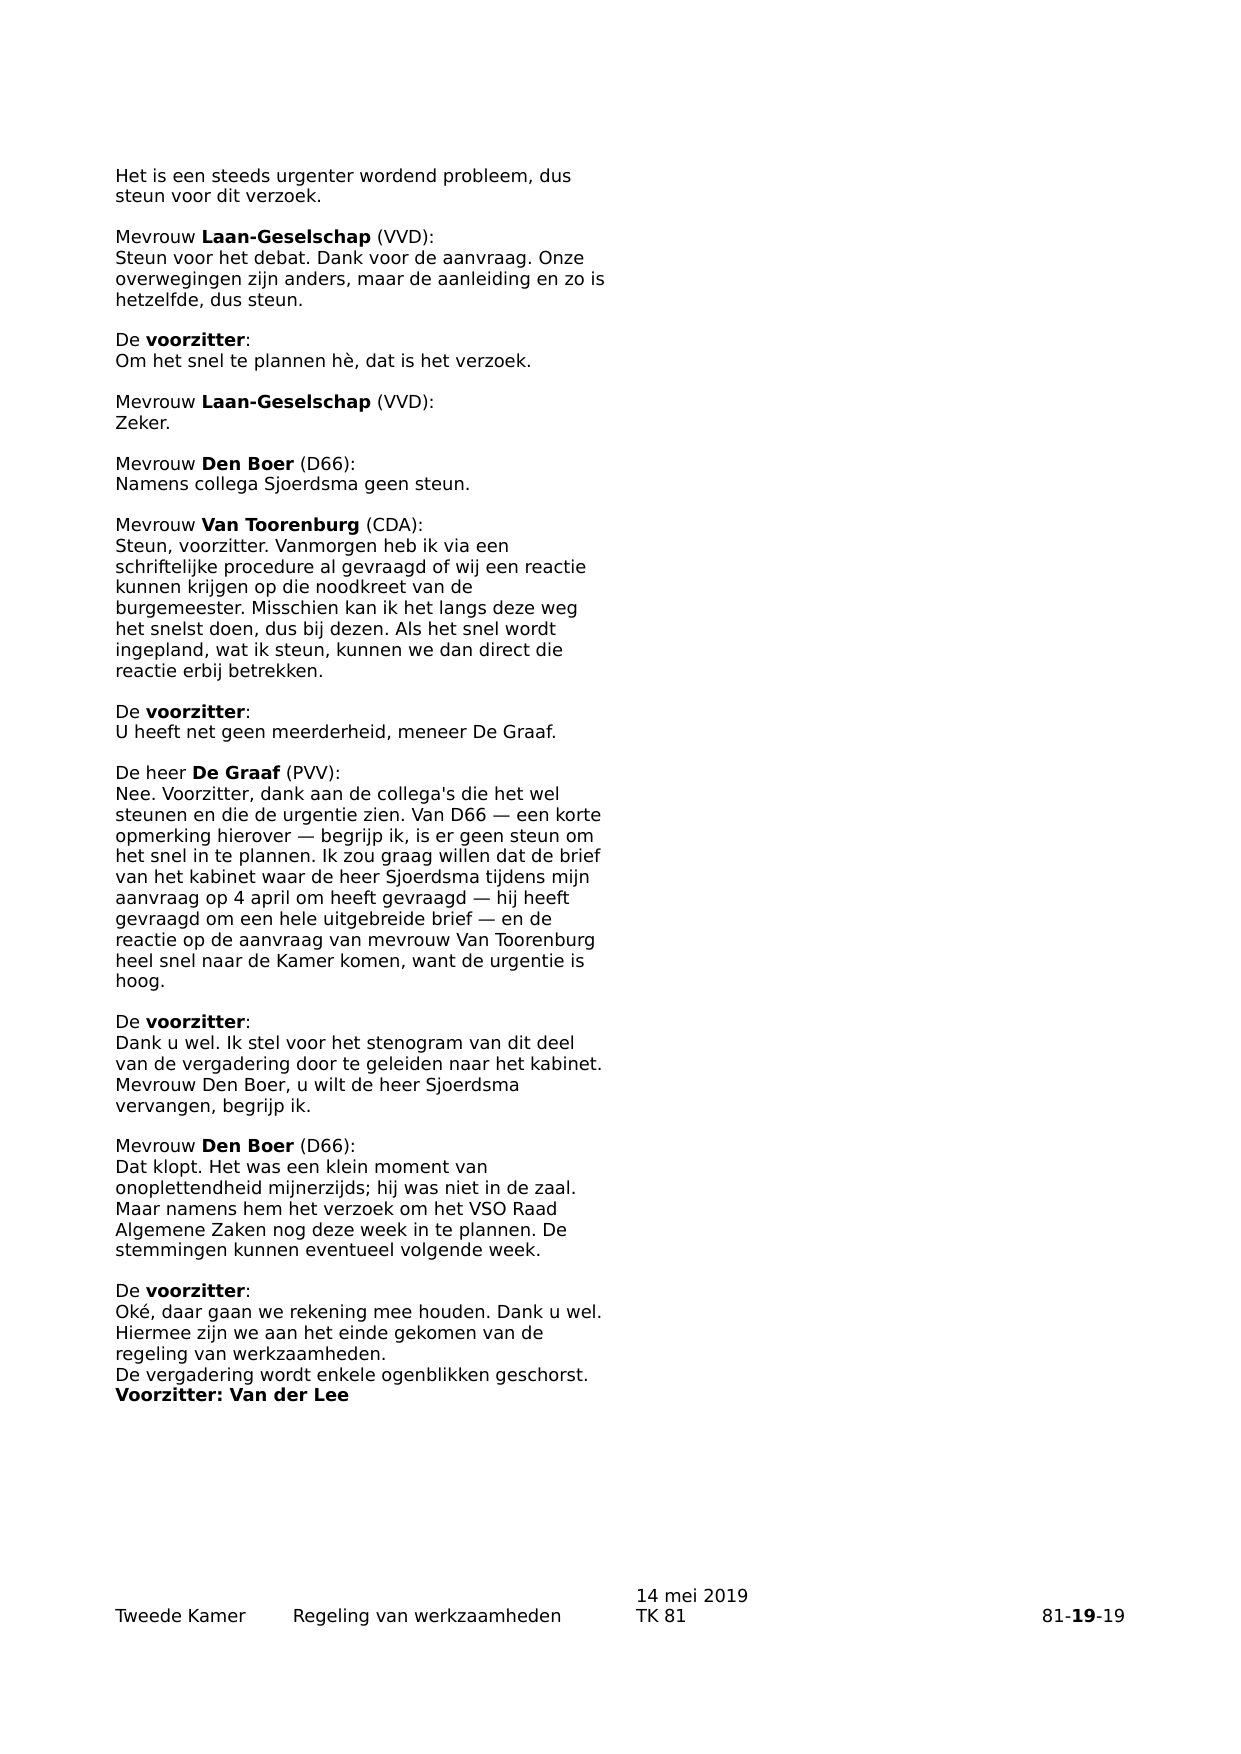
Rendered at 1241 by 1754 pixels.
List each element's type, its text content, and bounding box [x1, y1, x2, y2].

text Nee. Voorzitter, dank aan de collega's die het wel steunen en die de urgentie zien. Van D66 — een korte opmerking hierover — begrijp ik, is er geen steun om het snel in te plannen. Ik zou graag willen dat de brief van het kabinet waar de heer Sjoerdsma tijdens mijn aanvraag op 4 april om heeft gevraagd — hij heeft gevraagd om een hele uitgebreide brief — en de reactie op de aanvraag van mevrouw Van Toorenburg heel snel naar de Kamer komen, want de urgentie is hoog. [115, 784, 605, 992]
text Steun voor het debat. Dank voor de aanvraag. Onze overwegingen zijn anders, maar de aanleiding en zo is hetzelfde, dus steun. [115, 248, 605, 310]
text De heer De Graaf (PVV): [115, 763, 605, 784]
text Mevrouw Den Boer (D66): [115, 1136, 605, 1157]
text Steun, voorzitter. Vanmorgen heb ik via een schriftelijke procedure al gevraagd of wij een reactie kunnen krijgen op die noodkreet van de burgemeester. Misschien kan ik het langs deze weg het snelst doen, dus bij dezen. Als het snel wordt ingepland, wat ik steun, kunnen we dan direct die reactie erbij betrekken. [115, 536, 605, 681]
text Dat klopt. Het was een klein moment van onoplettendheid mijnerzijds; hij was niet in de zaal. Maar namens hem het verzoek om het VSO Raad Algemene Zaken nog deze week in te plannen. De stemmingen kunnen eventueel volgende week. [115, 1157, 605, 1261]
text Mevrouw Den Boer (D66): [115, 453, 605, 474]
text U heeft net geen meerderheid, meneer De Graaf. [115, 722, 605, 743]
text Mevrouw Laan-Geselschap (VVD): [115, 227, 605, 248]
text Mevrouw Van Toorenburg (CDA): [115, 515, 605, 536]
text De voorzitter: [115, 1281, 605, 1302]
text Oké, daar gaan we rekening mee houden. Dank u wel. Hiermee zijn we aan het einde gekomen van de regeling van werkzaamheden. [115, 1302, 605, 1364]
text Mevrouw Den Boer, u wilt de heer Sjoerdsma vervangen, begrijp ik. [115, 1074, 605, 1116]
text De voorzitter: [115, 701, 605, 722]
text De voorzitter: [115, 1012, 605, 1033]
text Voorzitter: Van der Lee [115, 1385, 605, 1406]
text Om het snel te plannen hè, dat is het verzoek. [115, 351, 605, 372]
text De voorzitter: [115, 330, 605, 351]
text Mevrouw Laan-Geselschap (VVD): [115, 392, 605, 412]
text Zeker. [115, 412, 605, 433]
text Dank u wel. Ik stel voor het stenogram van dit deel van de vergadering door te geleiden naar het kabinet. [115, 1033, 605, 1074]
text Het is een steeds urgenter wordend probleem, dus steun voor dit verzoek. [115, 165, 605, 207]
text De vergadering wordt enkele ogenblikken geschorst. [115, 1364, 605, 1385]
text Namens collega Sjoerdsma geen steun. [115, 474, 605, 495]
